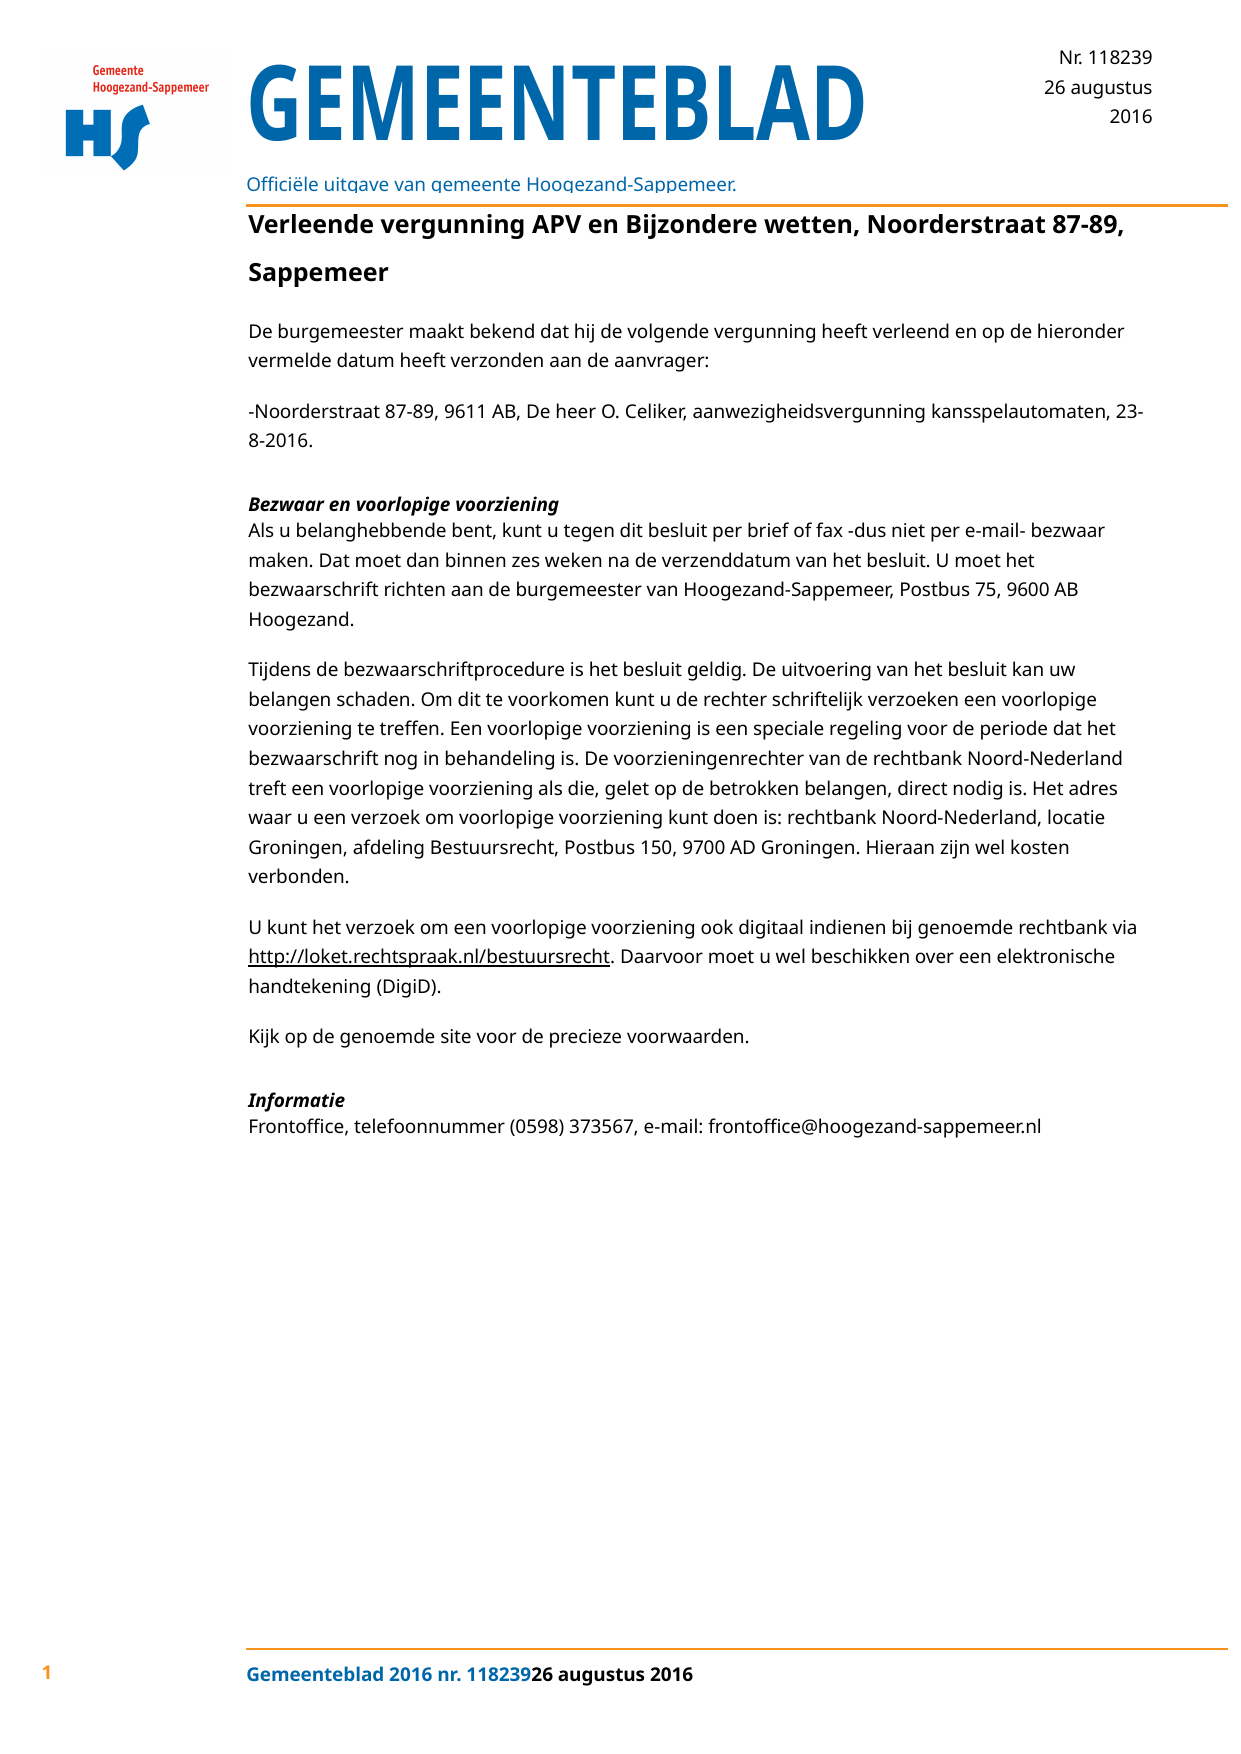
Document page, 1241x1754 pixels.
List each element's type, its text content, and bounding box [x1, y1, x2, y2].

picture [41, 47, 231, 172]
text Frontoffice, telefoonnummer (0598) 373567, e-mail: frontoffice@hoogezand-sappemeer.nl [248, 1113, 1152, 1139]
text Verleende vergunning APV en Bijzondere wetten, Noorderstraat 87-89, Sappemeer [248, 207, 1152, 288]
text Tijdens de bezwaarschriftprocedure is het besluit geldig. De uitvoering van het besluit kan uw belangen schaden. Om dit te voorkomen kunt u de rechter schriftelijk verzoeken een voorlopige voorziening te treffen. Een voorlopige voorziening is een speciale regeling voor de periode dat het bezwaarschrift nog in behandeling is. De voorzieningenrechter van de rechtbank Noord-Nederland treft een voorlopige voorziening als die, gelet op de betrokken belangen, direct nodig is. Het adres waar u een verzoek om voorlopige voorziening kunt doen is: rechtbank Noord-Nederland, locatie Groningen, afdeling Bestuursrecht, Postbus 150, 9700 AD Groningen. Hieraan zijn wel kosten verbonden. [248, 656, 1152, 889]
text Als u belanghebbende bent, kunt u tegen dit besluit per brief of fax -dus niet per e-mail- bezwaar maken. Dat moet dan binnen zes weken na de verzenddatum van het besluit. U moet het bezwaarschrift richten aan de burgemeester van Hoogezand-Sappemeer, Postbus 75, 9600 AB Hoogezand. [248, 517, 1152, 632]
text U kunt het verzoek om een voorlopige voorziening ook digitaal indienen bij genoemde rechtbank via http://loket.rechtspraak.nl/bestuursrecht. Daarvoor moet u wel beschikken over een elektronische handtekening (DigiD). [248, 914, 1152, 999]
text Bezwaar en voorlopige voorziening [248, 491, 1152, 517]
text Informatie [248, 1087, 1152, 1113]
text Kijk op de genoemde site voor de precieze voorwaarden. [248, 1023, 1152, 1049]
text De burgemeester maakt bekend dat hij de volgende vergunning heeft verleend en op de hieronder vermelde datum heeft verzonden aan de aanvrager: [248, 318, 1152, 373]
text -Noorderstraat 87-89, 9611 AB, De heer O. Celiker, aanwezigheidsvergunning kansspelautomaten, 23-8-2016. [248, 398, 1152, 453]
